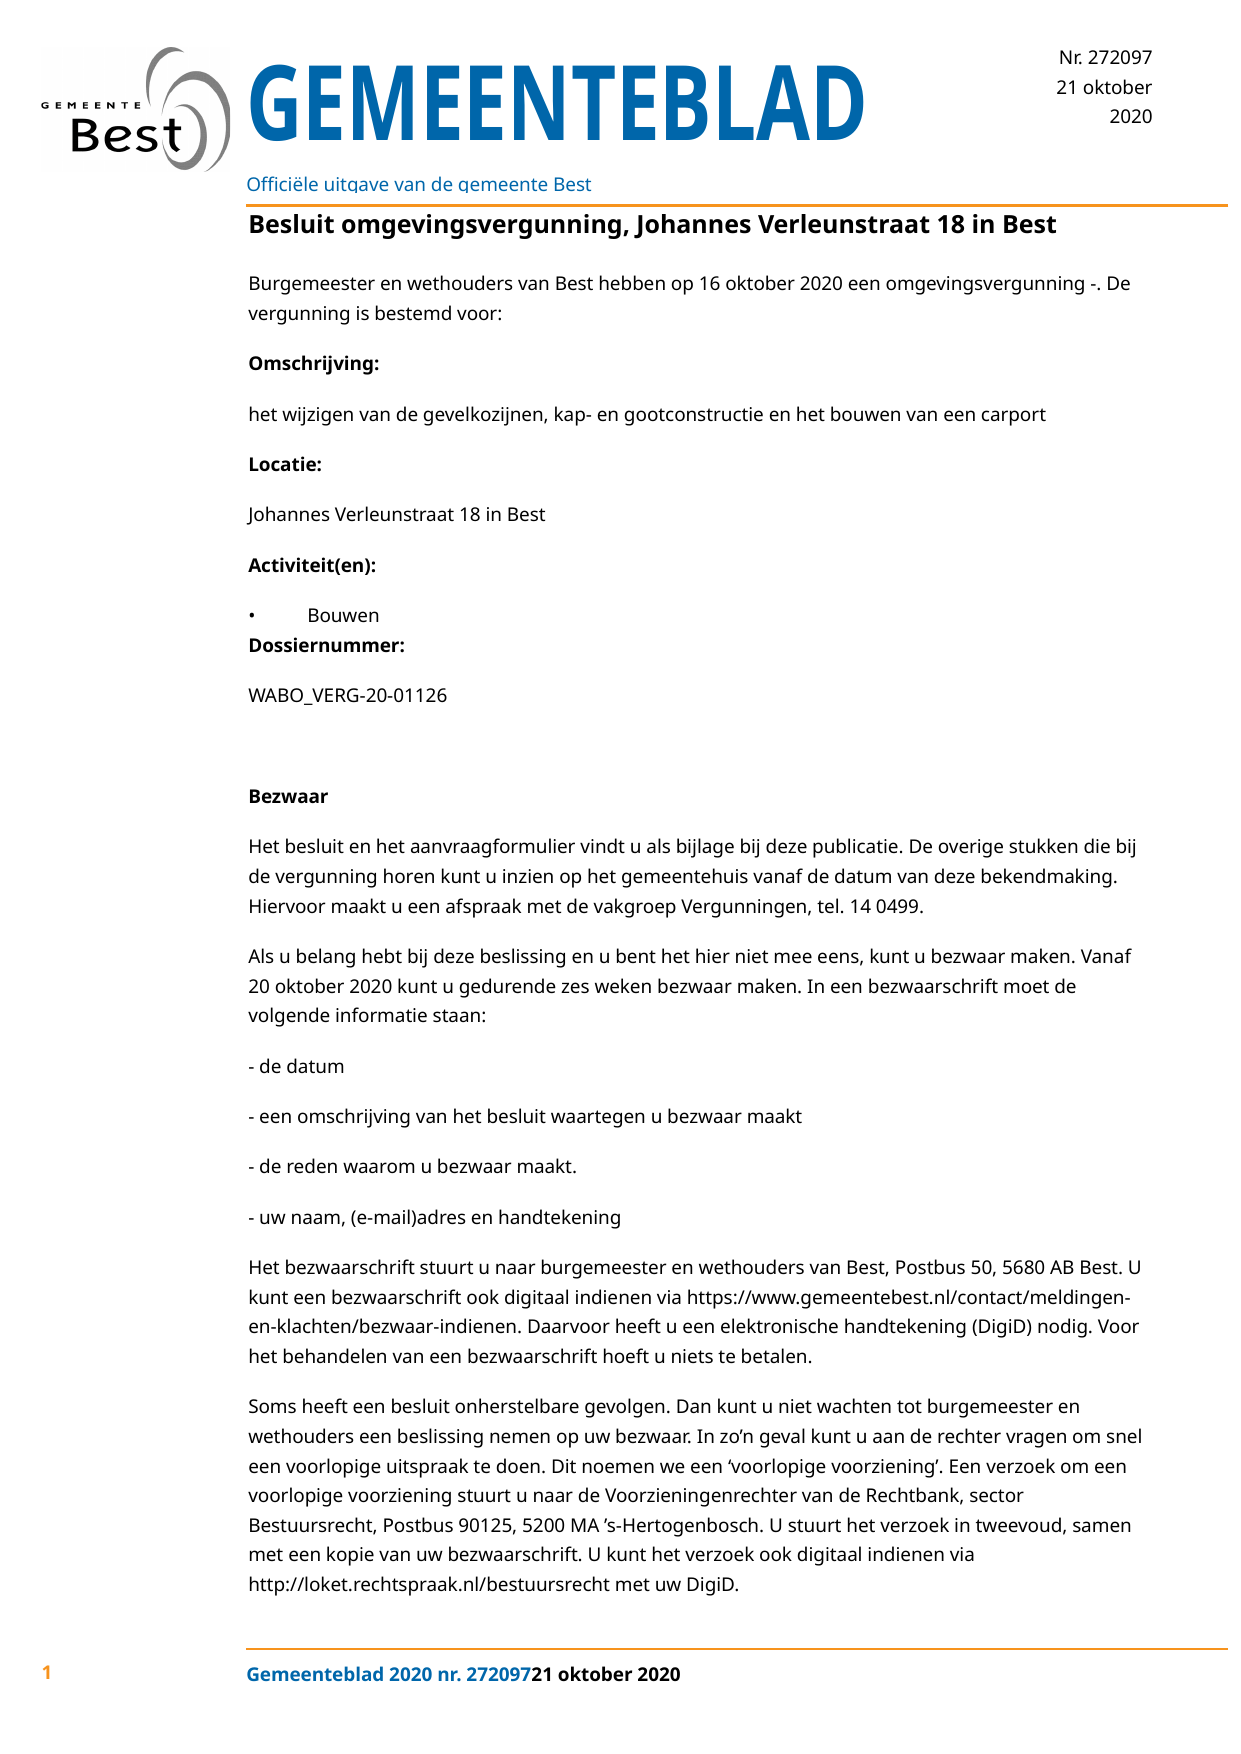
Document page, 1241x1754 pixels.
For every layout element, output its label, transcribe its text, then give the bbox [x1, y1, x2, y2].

text Besluit omgevingsvergunning, Johannes Verleunstraat 18 in Best [248, 207, 1152, 241]
text Soms heeft een besluit onherstelbare gevolgen. Dan kunt u niet wachten tot burgemeester en wethouders een beslissing nemen op uw bezwaar. In zo’n geval kunt u aan de rechter vragen om snel een voorlopige uitspraak te doen. Dit noemen we een ‘voorlopige voorziening’. Een verzoek om een voorlopige voorziening stuurt u naar de Voorzieningenrechter van de Rechtbank, sector Bestuursrecht, Postbus 90125, 5200 MA ’s-Hertogenbosch. U stuurt het verzoek in tweevoud, samen met een kopie van uw bezwaarschrift. U kunt het verzoek ook digitaal indienen via http://loket.rechtspraak.nl/bestuursrecht met uw DigiD. [248, 1394, 1152, 1597]
text Het bezwaarschrift stuurt u naar burgemeester en wethouders van Best, Postbus 50, 5680 AB Best. U kunt een bezwaarschrift ook digitaal indienen via https://www.gemeentebest.nl/contact/meldingen-en-klachten/bezwaar-indienen. Daarvoor heeft u een elektronische handtekening (DigiD) nodig. Voor het behandelen van een bezwaarschrift hoeft u niets te betalen. [248, 1254, 1152, 1369]
text Omschrijving: [248, 350, 1152, 376]
text Dossiernummer: [248, 632, 1152, 658]
text Burgemeester en wethouders van Best hebben op 16 oktober 2020 een omgevingsvergunning -. De vergunning is bestemd voor: [248, 270, 1152, 326]
text Als u belang hebt bij deze beslissing en u bent het hier niet mee eens, kunt u bezwaar maken. Vanaf 20 oktober 2020 kunt u gedurende zes weken bezwaar maken. In een bezwaarschrift moet de volgende informatie staan: [248, 943, 1152, 1028]
text - de datum [248, 1053, 1152, 1078]
text Locatie: [248, 451, 1152, 477]
text het wijzigen van de gevelkozijnen, kap- en gootconstructie en het bouwen van een carport [248, 401, 1152, 426]
text Activiteit(en): [248, 552, 1152, 578]
text - een omschrijving van het besluit waartegen u bezwaar maakt [248, 1103, 1152, 1129]
text - de reden waarom u bezwaar maakt. [248, 1154, 1152, 1179]
text - uw naam, (e-mail)adres en handtekening [248, 1204, 1152, 1230]
text Johannes Verleunstraat 18 in Best [248, 502, 1152, 527]
list Bouwen [248, 602, 1152, 628]
text Het besluit en het aanvraagformulier vindt u als bijlage bij deze publicatie. De overige stukken die bij de vergunning horen kunt u inzien op het gemeentehuis vanaf de datum van deze bekendmaking. Hiervoor maakt u een afspraak met de vakgroep Vergunningen, tel. 14 0499. [248, 834, 1152, 918]
picture [41, 47, 231, 172]
text WABO_VERG-20-01126 [248, 682, 1152, 708]
text Bezwaar [248, 783, 1152, 809]
